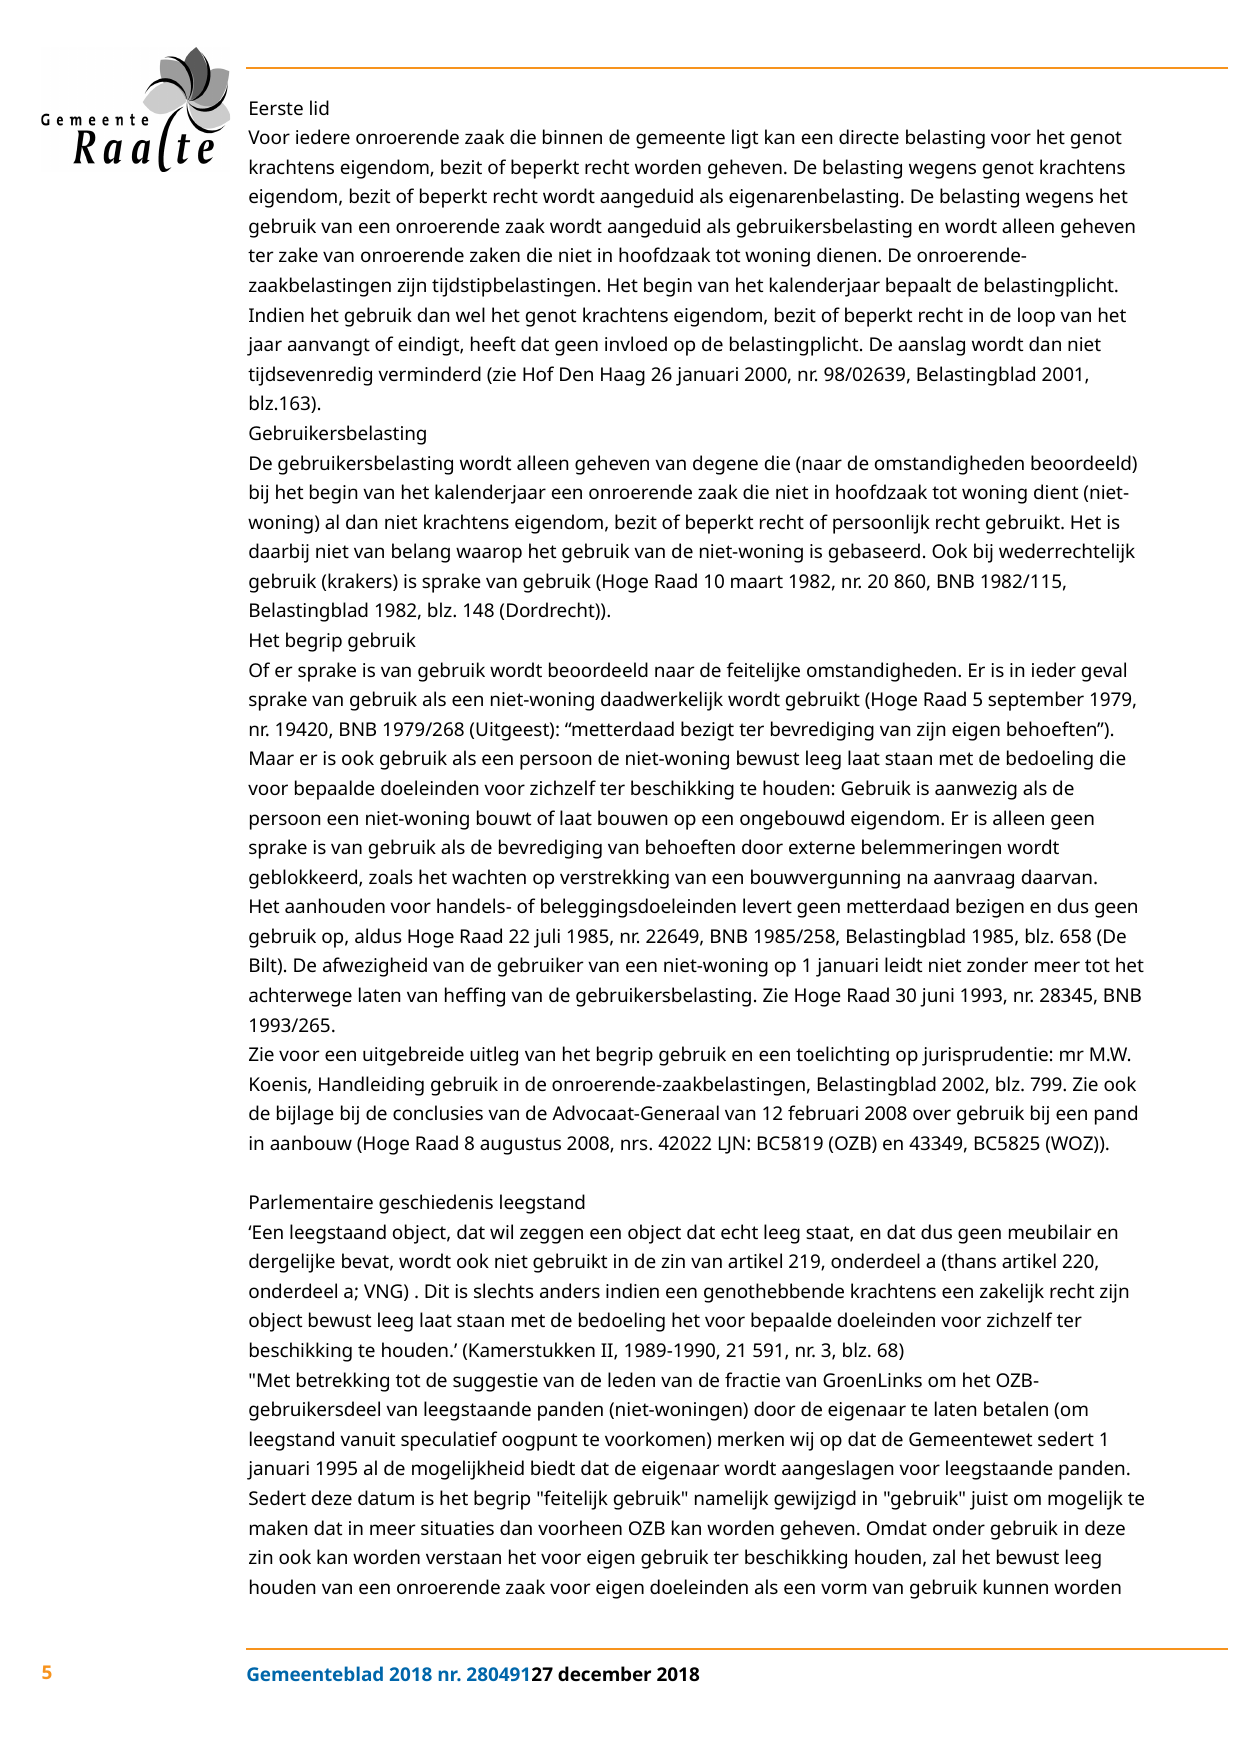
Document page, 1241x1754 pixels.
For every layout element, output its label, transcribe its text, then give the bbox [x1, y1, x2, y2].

text Zie voor een uitgebreide uitleg van het begrip gebruik en een toelichting op jurisprudentie: mr M.W. Koenis, Handleiding gebruik in de onroerende-zaakbelastingen, Belastingblad 2002, blz. 799. Zie ook de bijlage bij de conclusies van de Advocaat-Generaal van 12 februari 2008 over gebruik bij een pand in aanbouw (Hoge Raad 8 augustus 2008, nrs. 42022 LJN: BC5819 (OZB) en 43349, BC5825 (WOZ)). [248, 1041, 1152, 1156]
text Parlementaire geschiedenis leegstand [248, 1189, 1152, 1215]
picture [41, 47, 231, 172]
text "Met betrekking tot de suggestie van de leden van de fractie van GroenLinks om het OZB-gebruikersdeel van leegstaande panden (niet-woningen) door de eigenaar te laten betalen (om leegstand vanuit speculatief oogpunt te voorkomen) merken wij op dat de Gemeentewet sedert 1 januari 1995 al de mogelijkheid biedt dat de eigenaar wordt aangeslagen voor leegstaande panden. Sedert deze datum is het begrip "feitelijk gebruik" namelijk gewijzigd in "gebruik" juist om mogelijk te maken dat in meer situaties dan voorheen OZB kan worden geheven. Omdat onder gebruik in deze zin ook kan worden verstaan het voor eigen gebruik ter beschikking houden, zal het bewust leeg houden van een onroerende zaak voor eigen doeleinden als een vorm van gebruik kunnen worden [248, 1367, 1152, 1600]
text Het aanhouden voor handels- of beleggingsdoeleinden levert geen metterdaad bezigen en dus geen gebruik op, aldus Hoge Raad 22 juli 1985, nr. 22649, BNB 1985/258, Belastingblad 1985, blz. 658 (De Bilt). De afwezigheid van de gebruiker van een niet-woning op 1 januari leidt niet zonder meer tot het achterwege laten van heffing van de gebruikersbelasting. Zie Hoge Raad 30 juni 1993, nr. 28345, BNB 1993/265. [248, 893, 1152, 1038]
text ‘Een leegstaand object, dat wil zeggen een object dat echt leeg staat, en dat dus geen meubilair en dergelijke bevat, wordt ook niet gebruikt in de zin van artikel 219, onderdeel a (thans artikel 220, onderdeel a; VNG) . Dit is slechts anders indien een genothebbende krachtens een zakelijk recht zijn object bewust leeg laat staan met de bedoeling het voor bepaalde doeleinden voor zichzelf ter beschikking te houden.’ (Kamerstukken II, 1989-1990, 21 591, nr. 3, blz. 68) [248, 1219, 1152, 1363]
text De gebruikersbelasting wordt alleen geheven van degene die (naar de omstandigheden beoordeeld) bij het begin van het kalenderjaar een onroerende zaak die niet in hoofdzaak tot woning dient (niet-woning) al dan niet krachtens eigendom, bezit of beperkt recht of persoonlijk recht gebruikt. Het is daarbij niet van belang waarop het gebruik van de niet-woning is gebaseerd. Ook bij wederrechtelijk gebruik (krakers) is sprake van gebruik (Hoge Raad 10 maart 1982, nr. 20 860, BNB 1982/115, Belastingblad 1982, blz. 148 (Dordrecht)). [248, 450, 1152, 623]
text Gebruikersbelasting [248, 420, 1152, 446]
text Voor iedere onroerende zaak die binnen de gemeente ligt kan een directe belasting voor het genot krachtens eigendom, bezit of beperkt recht worden geheven. De belasting wegens genot krachtens eigendom, bezit of beperkt recht wordt aangeduid als eigenarenbelasting. De belasting wegens het gebruik van een onroerende zaak wordt aangeduid als gebruikersbelasting en wordt alleen geheven ter zake van onroerende zaken die niet in hoofdzaak tot woning dienen. De onroerende-zaakbelastingen zijn tijdstipbelastingen. Het begin van het kalenderjaar bepaalt de belastingplicht. Indien het gebruik dan wel het genot krachtens eigendom, bezit of beperkt recht in de loop van het jaar aanvangt of eindigt, heeft dat geen invloed op de belastingplicht. De aanslag wordt dan niet tijdsevenredig verminderd (zie Hof Den Haag 26 januari 2000, nr. 98/02639, Belastingblad 2001, blz.163). [248, 124, 1152, 416]
text Of er sprake is van gebruik wordt beoordeeld naar de feitelijke omstandigheden. Er is in ieder geval sprake van gebruik als een niet-woning daadwerkelijk wordt gebruikt (Hoge Raad 5 september 1979, nr. 19420, BNB 1979/268 (Uitgeest): “metterdaad bezigt ter bevrediging van zijn eigen behoeften”). Maar er is ook gebruik als een persoon de niet-woning bewust leeg laat staan met de bedoeling die voor bepaalde doeleinden voor zichzelf ter beschikking te houden: Gebruik is aanwezig als de persoon een niet-woning bouwt of laat bouwen op een ongebouwd eigendom. Er is alleen geen sprake is van gebruik als de bevrediging van behoeften door externe belemmeringen wordt geblokkeerd, zoals het wachten op verstrekking van een bouwvergunning na aanvraag daarvan. [248, 657, 1152, 890]
text Het begrip gebruik [248, 627, 1152, 653]
text Eerste lid [248, 95, 1152, 121]
